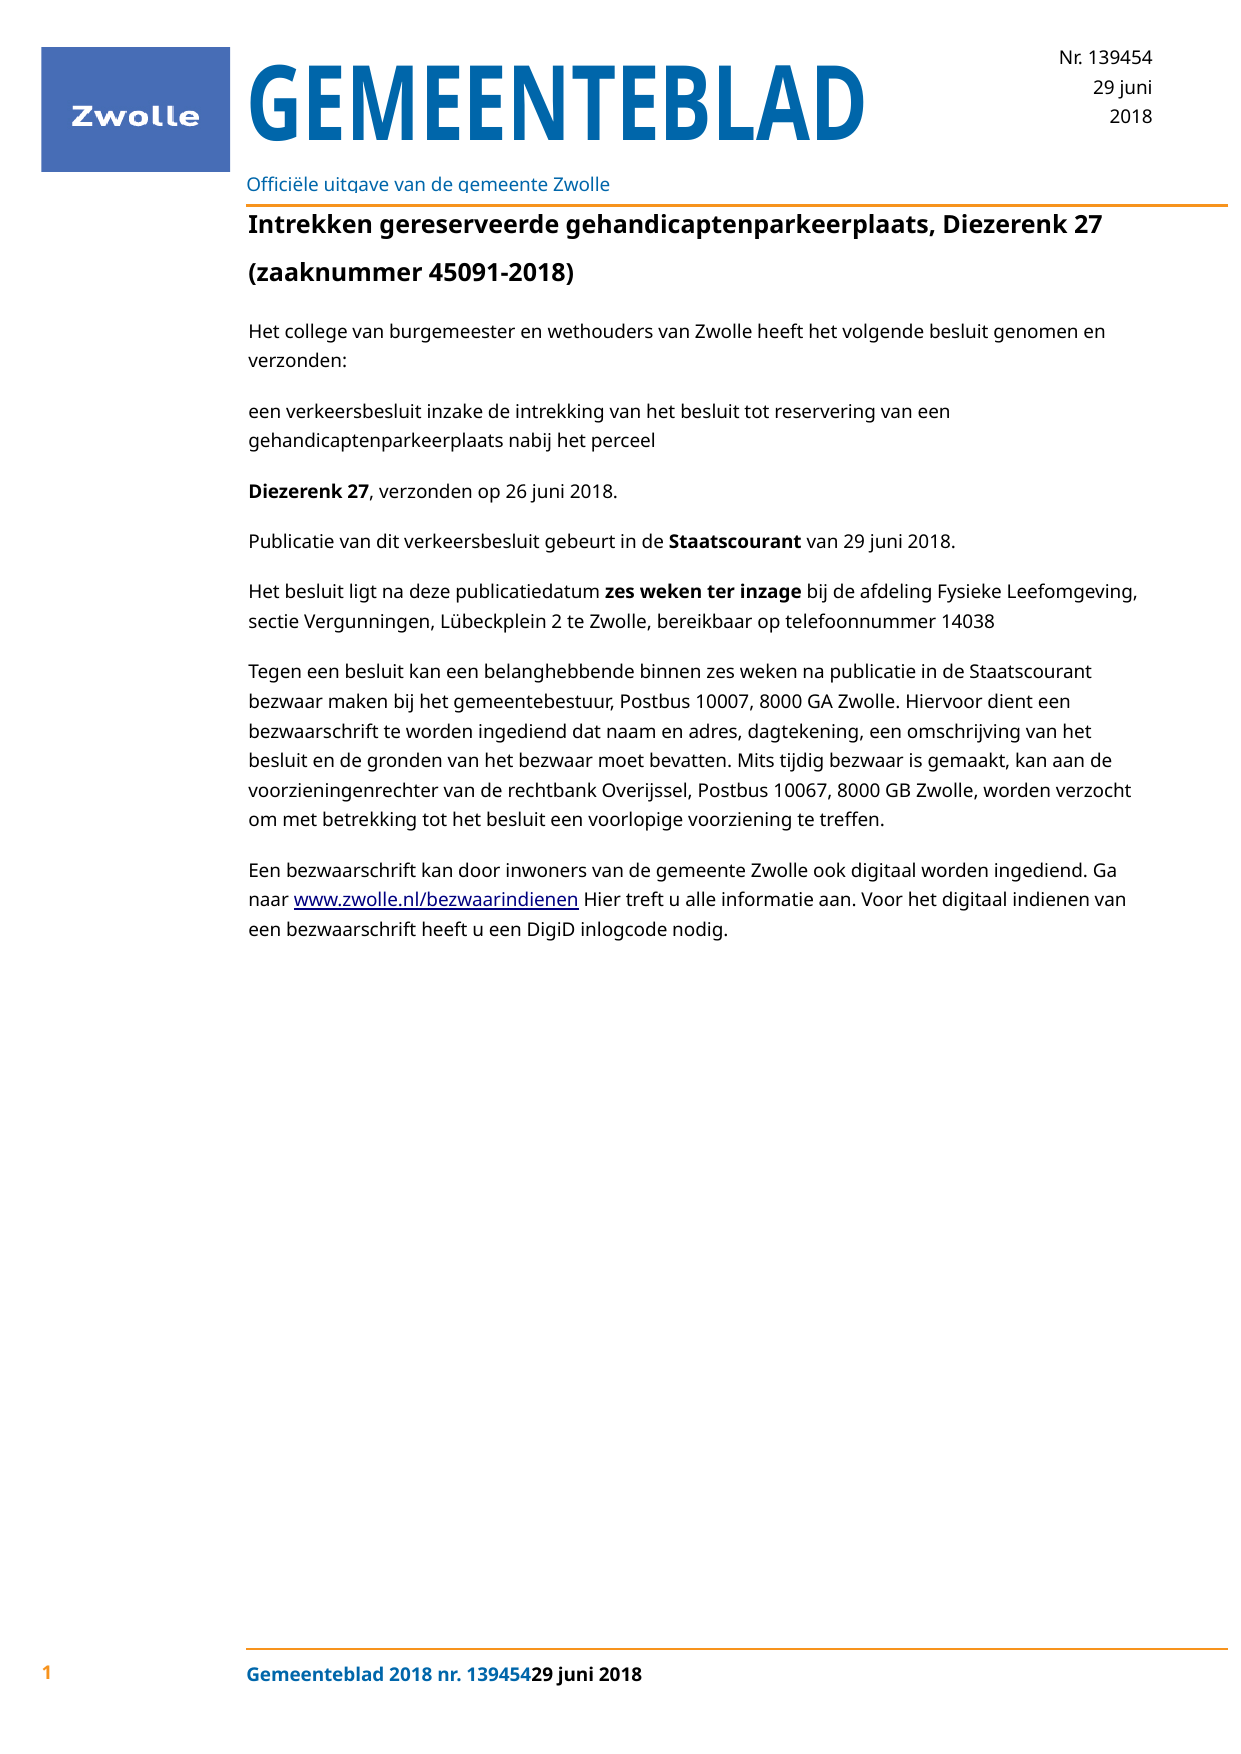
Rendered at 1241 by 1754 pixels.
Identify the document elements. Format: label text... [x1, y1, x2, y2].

text Het besluit ligt na deze publicatiedatum zes weken ter inzage bij de afdeling Fysieke Leefomgeving, sectie Vergunningen, Lübeckplein 2 te Zwolle, bereikbaar op telefoonnummer 14038 [248, 579, 1152, 634]
text Het college van burgemeester en wethouders van Zwolle heeft het volgende besluit genomen en verzonden: [248, 318, 1152, 373]
text Publicatie van dit verkeersbesluit gebeurt in de Staatscourant van 29 juni 2018. [248, 528, 1152, 554]
text Tegen een besluit kan een belanghebbende binnen zes weken na publicatie in de Staatscourant bezwaar maken bij het gemeentebestuur, Postbus 10007, 8000 GA Zwolle. Hiervoor dient een bezwaarschrift te worden ingediend dat naam en adres, dagtekening, een omschrijving van het besluit en de gronden van het bezwaar moet bevatten. Mits tijdig bezwaar is gemaakt, kan aan de voorzieningenrechter van de rechtbank Overijssel, Postbus 10067, 8000 GB Zwolle, worden verzocht om met betrekking tot het besluit een voorlopige voorziening te treffen. [248, 659, 1152, 832]
text Een bezwaarschrift kan door inwoners van de gemeente Zwolle ook digitaal worden ingediend. Ga naar www.zwolle.nl/bezwaarindienen Hier treft u alle informatie aan. Voor het digitaal indienen van een bezwaarschrift heeft u een DigiD inlogcode nodig. [248, 857, 1152, 942]
text Diezerenk 27, verzonden op 26 juni 2018. [248, 478, 1152, 504]
text Intrekken gereserveerde gehandicaptenparkeerplaats, Diezerenk 27 (zaaknummer 45091-2018) [248, 207, 1152, 288]
picture [41, 47, 231, 172]
text een verkeersbesluit inzake de intrekking van het besluit tot reservering van een gehandicaptenparkeerplaats nabij het perceel [248, 398, 1152, 453]
